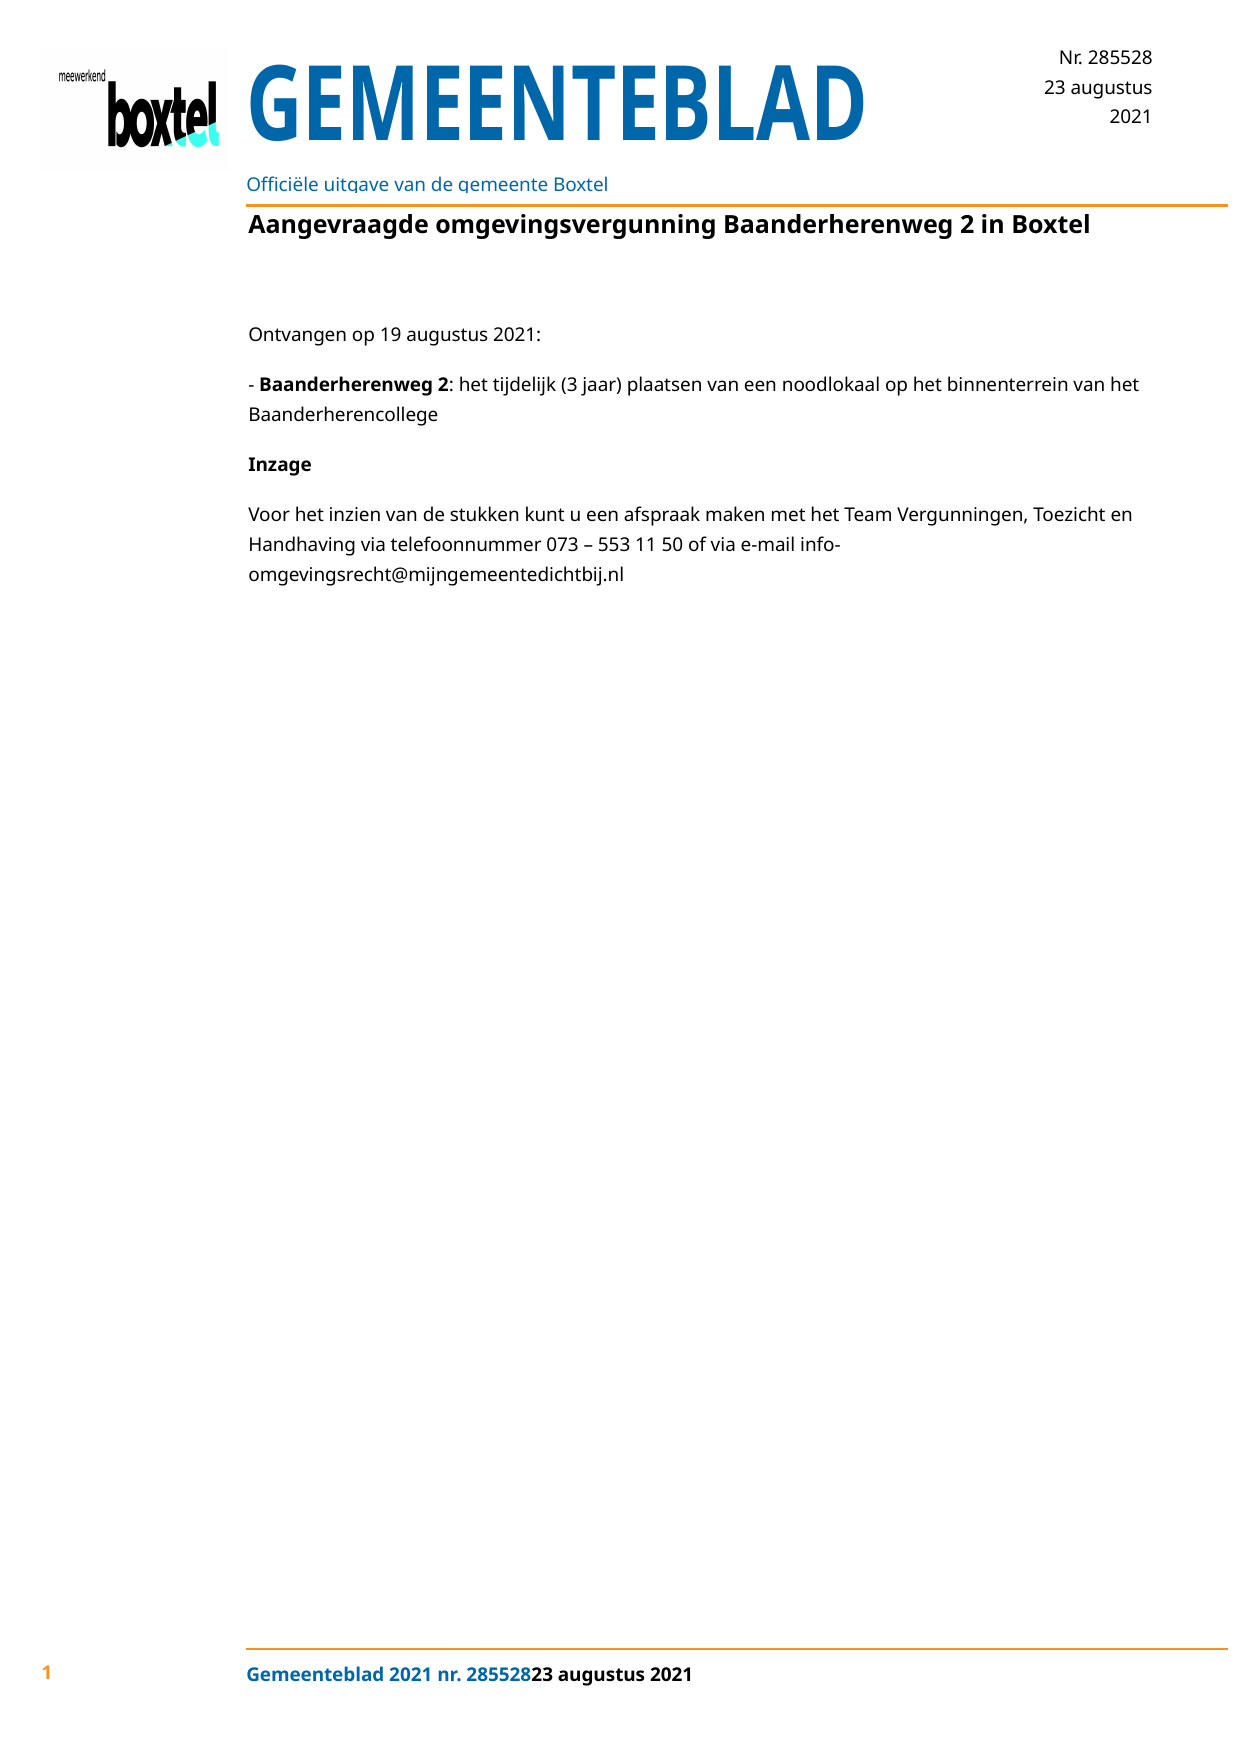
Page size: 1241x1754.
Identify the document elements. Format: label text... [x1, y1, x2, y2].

text Ontvangen op 19 augustus 2021: [248, 321, 1152, 346]
text Aangevraagde omgevingsvergunning Baanderherenweg 2 in Boxtel [248, 207, 1152, 241]
text - Baanderherenweg 2: het tijdelijk (3 jaar) plaatsen van een noodlokaal op het binnenterrein van het Baanderherencollege [248, 371, 1152, 426]
text Voor het inzien van de stukken kunt u een afspraak maken met het Team Vergunningen, Toezicht en Handhaving via telefoonnummer 073 – 553 11 50 of via e-mail info-omgevingsrecht@mijngemeentedichtbij.nl [248, 502, 1152, 586]
picture [41, 47, 231, 172]
text Inzage [248, 451, 1152, 477]
